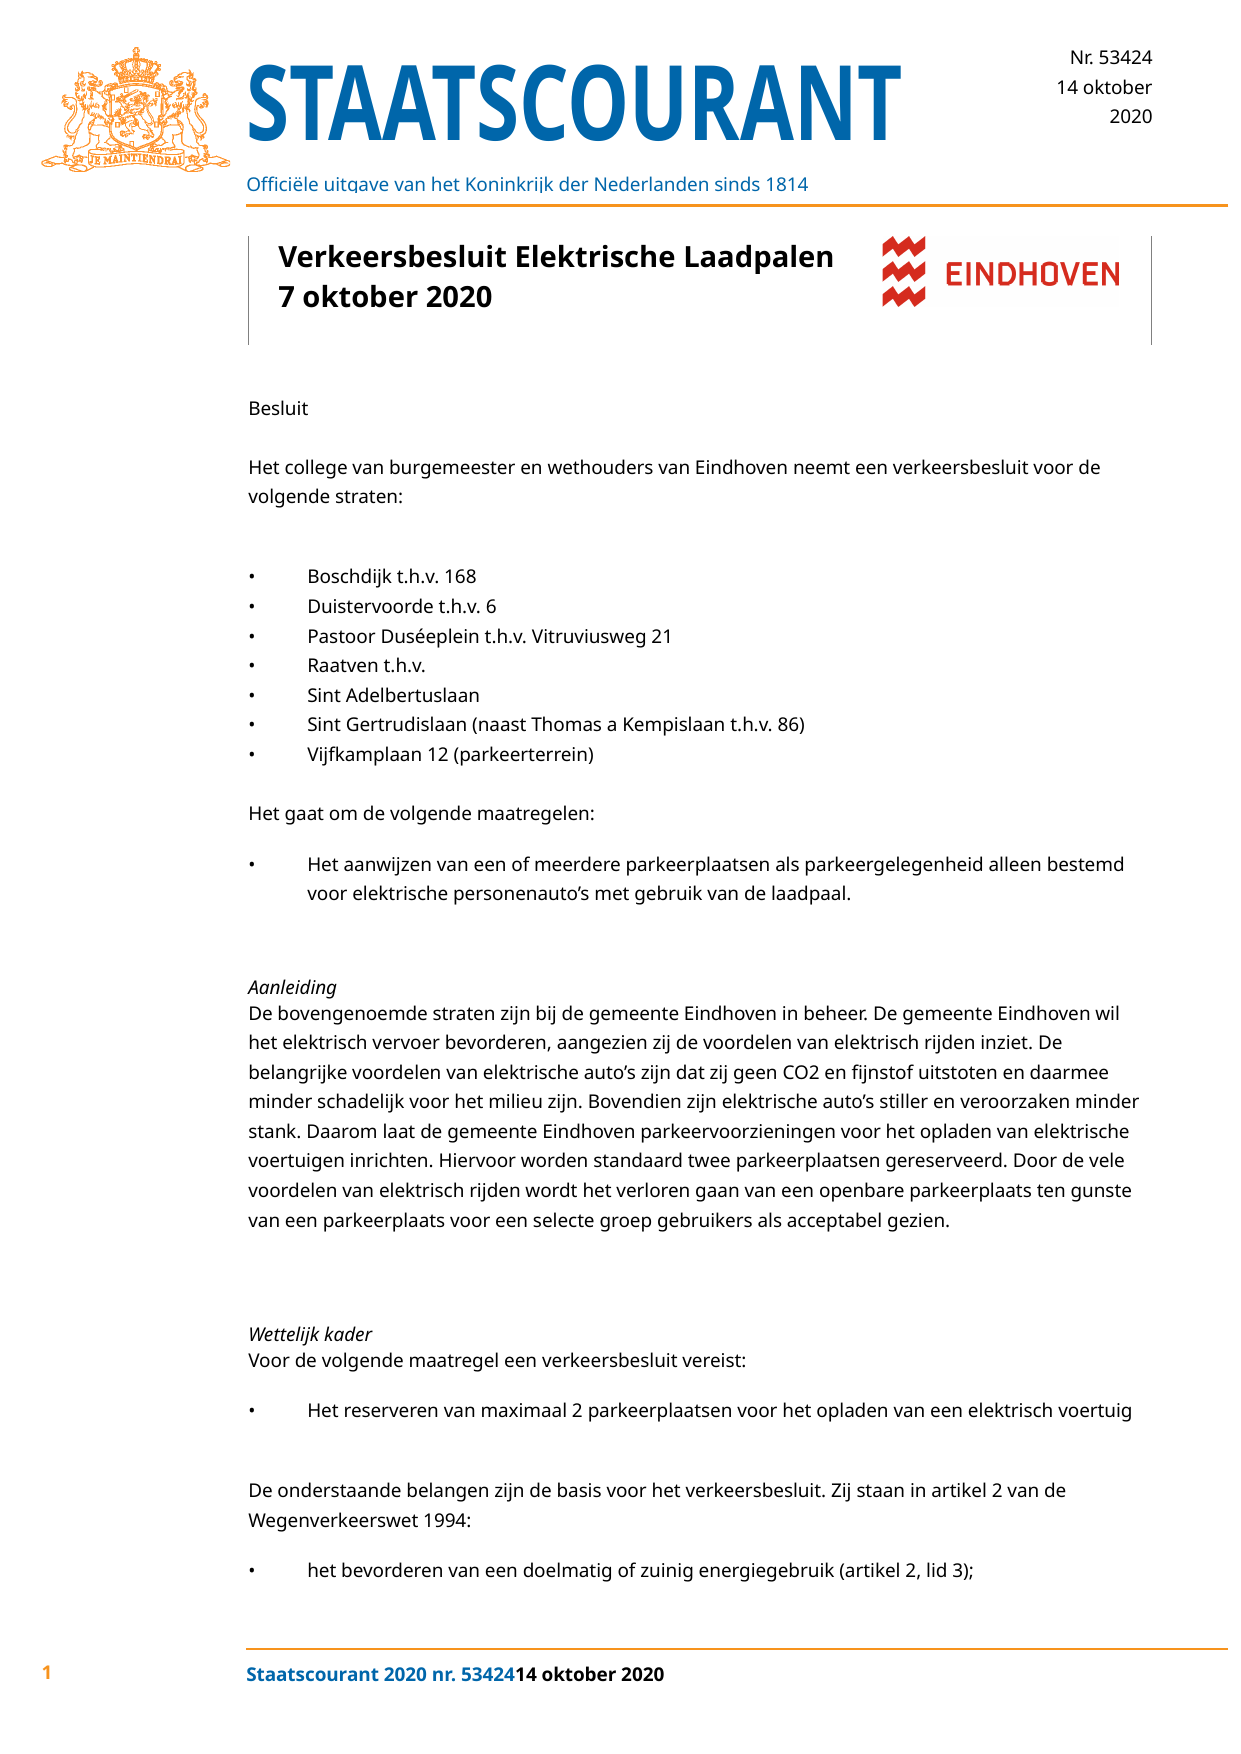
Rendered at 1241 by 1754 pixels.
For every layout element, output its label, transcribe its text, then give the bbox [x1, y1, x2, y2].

text Het college van burgemeester en wethouders van Eindhoven neemt een verkeersbesluit voor de volgende straten: [248, 454, 1152, 509]
list het bevorderen van een doelmatig of zuinig energiegebruik (artikel 2, lid 3); [248, 1557, 1152, 1583]
list Boschdijk t.h.v. 168 [248, 564, 1152, 589]
list Sint Gertrudislaan (naast Thomas a Kempislaan t.h.v. 86) [248, 712, 1152, 737]
text De bovengenoemde straten zijn bij de gemeente Eindhoven in beheer. De gemeente Eindhoven wil het elektrisch vervoer bevorderen, aangezien zij de voordelen van elektrisch rijden inziet. De belangrijke voordelen van elektrische auto’s zijn dat zij geen CO2 en fijnstof uitstoten en daarmee minder schadelijk voor het milieu zijn. Bovendien zijn elektrische auto’s stiller en veroorzaken minder stank. Daarom laat de gemeente Eindhoven parkeervoorzieningen voor het opladen van elektrische voertuigen inrichten. Hiervoor worden standaard twee parkeerplaatsen gereserveerd. Door de vele voordelen van elektrisch rijden wordt het verloren gaan van een openbare parkeerplaats ten gunste van een parkeerplaats voor een selecte groep gebruikers als acceptabel gezien. [248, 1000, 1152, 1232]
table_header [850, 236, 1151, 345]
text De onderstaande belangen zijn de basis voor het verkeersbesluit. Zij staan in artikel 2 van de Wegenverkeerswet 1994: [248, 1477, 1152, 1533]
list Sint Adelbertuslaan [248, 682, 1152, 708]
text Het gaat om de volgende maatregelen: [248, 800, 1152, 826]
list Het aanwijzen van een of meerdere parkeerplaatsen als parkeergelegenheid alleen bestemd voor elektrische personenauto’s met gebruik van de laadpaal. [248, 851, 1152, 906]
text Besluit [248, 395, 1152, 421]
text Wettelijk kader [248, 1321, 1152, 1347]
list Raatven t.h.v. [248, 652, 1152, 678]
list Duistervoorde t.h.v. 6 [248, 593, 1152, 619]
text Aanleiding [248, 974, 1152, 1000]
text Voor de volgende maatregel een verkeersbesluit vereist: [248, 1347, 1152, 1373]
list Het reserveren van maximaal 2 parkeerplaatsen voor het opladen van een elektrisch voertuig [248, 1397, 1152, 1423]
list Pastoor Duséeplein t.h.v. Vitruviusweg 21 [248, 623, 1152, 649]
picture [41, 47, 231, 172]
list Vijfkamplaan 12 (parkeerterrein) [248, 741, 1152, 767]
picture [882, 236, 1119, 307]
table_header Verkeersbesluit Elektrische Laadpalen 7 oktober 2020 [249, 236, 850, 345]
